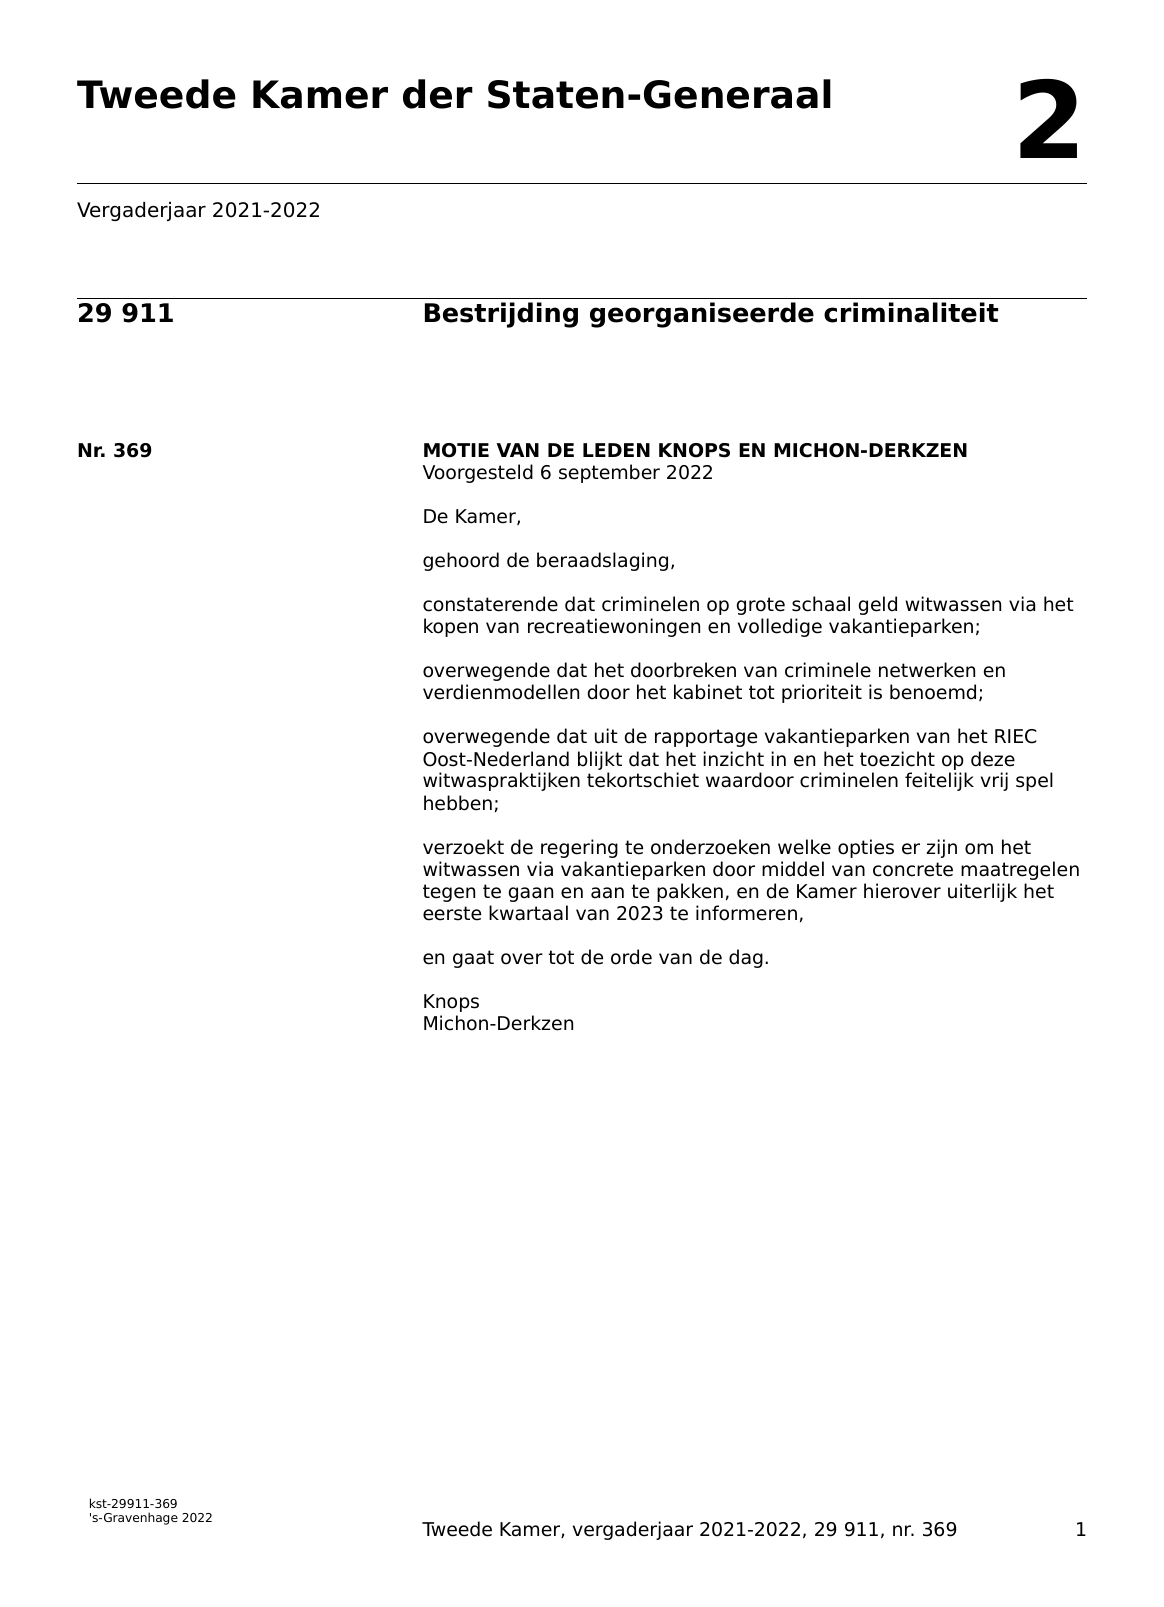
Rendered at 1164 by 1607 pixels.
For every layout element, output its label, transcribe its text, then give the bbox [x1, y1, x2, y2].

text kst-29911-369 [88, 1497, 323, 1511]
text Knops [422, 991, 1087, 1013]
table_header Tweede Kamer der Staten-Generaal [77, 59, 886, 183]
subtitle Nr. 369 MOTIE VAN DE LEDEN KNOPS EN MICHON-DERKZEN [77, 440, 1087, 462]
text gehoord de beraadslaging, [422, 550, 1087, 572]
text overwegende dat uit de rapportage vakantieparken van het RIEC Oost-Nederland blijkt dat het inzicht in en het toezicht op deze witwaspraktijken tekortschiet waardoor criminelen feitelijk vrij spel hebben; [422, 726, 1087, 814]
subtitle 29 911 Bestrijding georganiseerde criminaliteit [77, 299, 1087, 329]
text De Kamer, [422, 506, 1087, 528]
text Voorgesteld 6 september 2022 [422, 462, 1087, 484]
text overwegende dat het doorbreken van criminele netwerken en verdienmodellen door het kabinet tot prioriteit is benoemd; [422, 660, 1087, 704]
text Michon-Derkzen [422, 1013, 1087, 1035]
text verzoekt de regering te onderzoeken welke opties er zijn om het witwassen via vakantieparken door middel van concrete maatregelen tegen te gaan en aan te pakken, en de Kamer hierover uiterlijk het eerste kwartaal van 2023 te informeren, [422, 837, 1087, 924]
text en gaat over tot de orde van de dag. [422, 947, 1087, 969]
text 's-Gravenhage 2022 [88, 1511, 323, 1525]
table_header 2 [886, 59, 1087, 183]
text constaterende dat criminelen op grote schaal geld witwassen via het kopen van recreatiewoningen en volledige vakantieparken; [422, 594, 1087, 638]
table_cell Vergaderjaar 2021-2022 [77, 184, 1087, 298]
